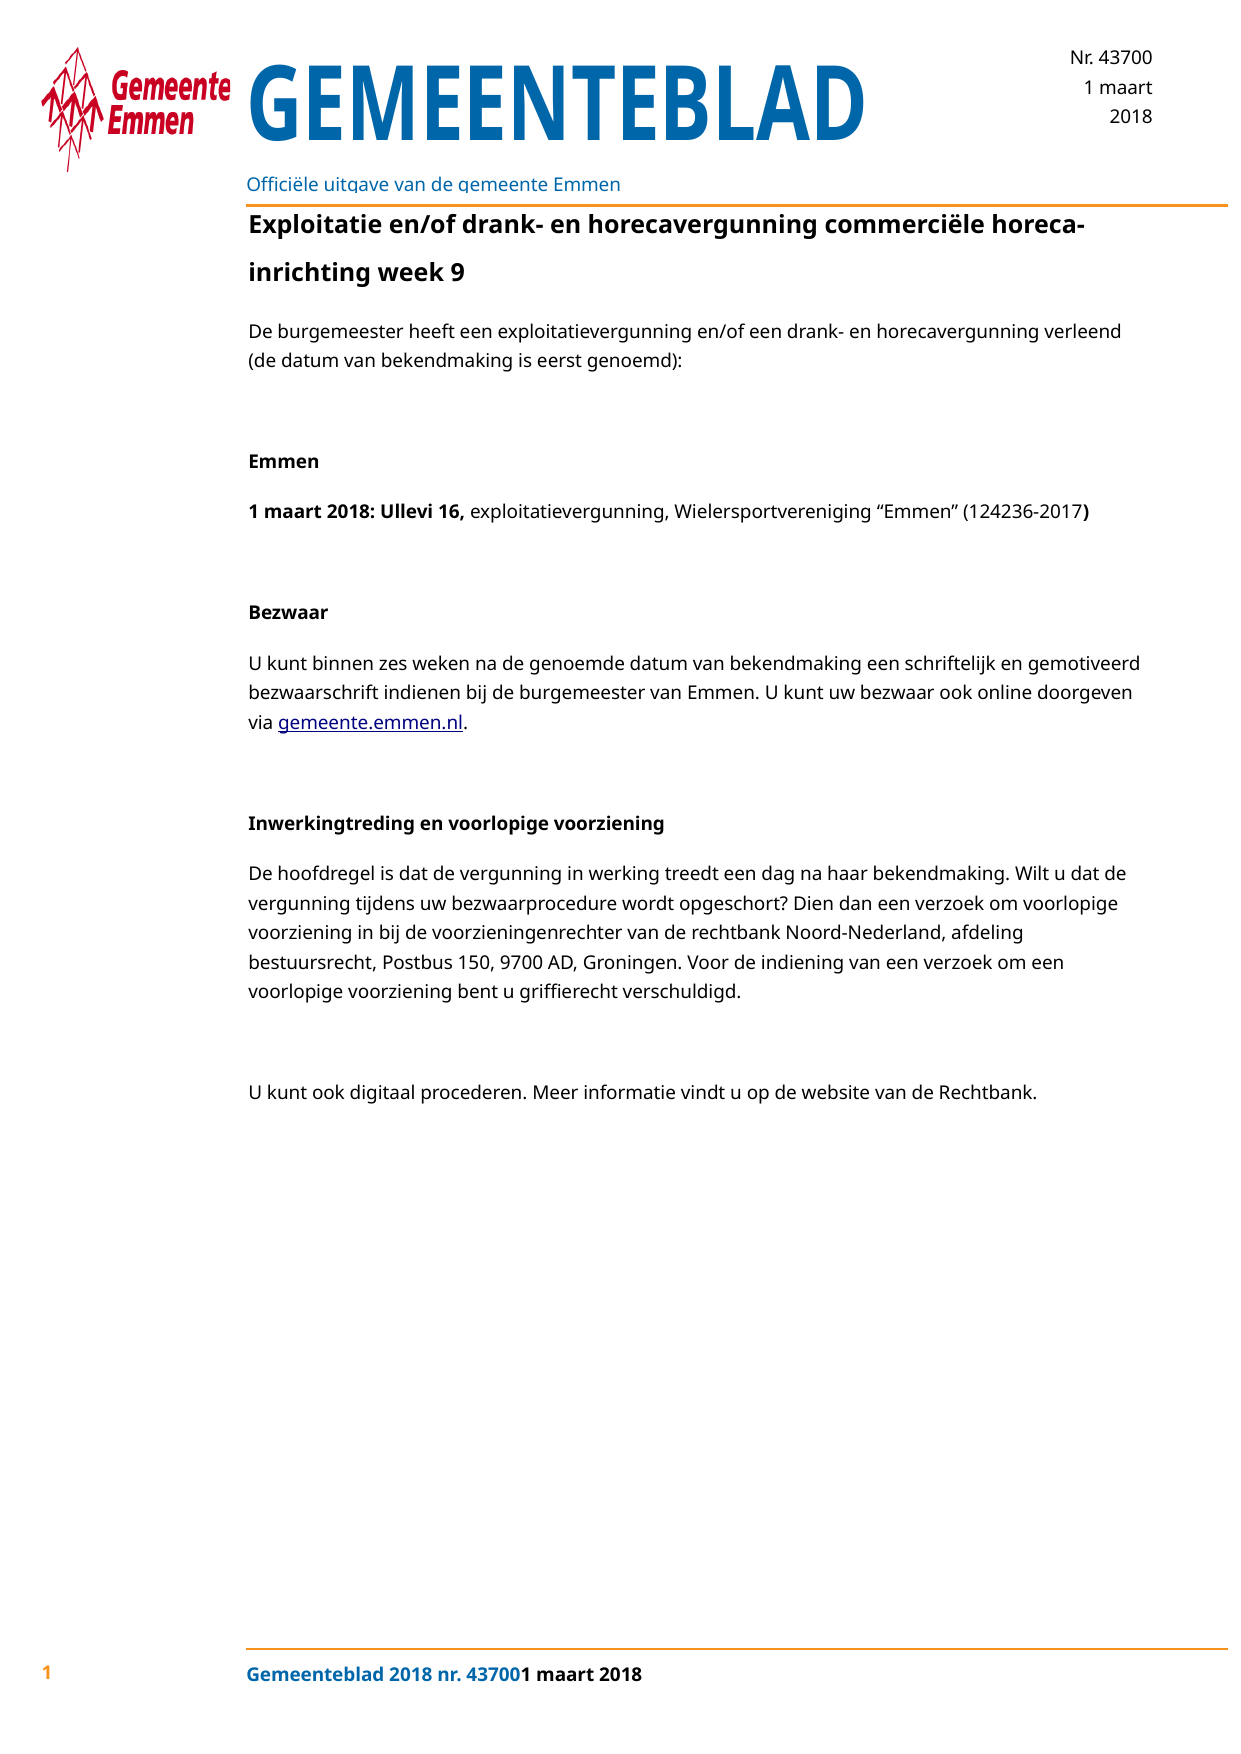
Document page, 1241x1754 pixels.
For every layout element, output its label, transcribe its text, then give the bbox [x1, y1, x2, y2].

text Exploitatie en/of drank- en horecavergunning commerciële horeca-inrichting week 9 [248, 207, 1152, 288]
text U kunt ook digitaal procederen. Meer informatie vindt u op de website van de Rechtbank. [248, 1079, 1152, 1105]
text 1 maart 2018: Ullevi 16, exploitatievergunning, Wielersportvereniging “Emmen” (124236-2017) [248, 499, 1152, 524]
text De burgemeester heeft een exploitatievergunning en/of een drank- en horecavergunning verleend (de datum van bekendmaking is eerst genoemd): [248, 318, 1152, 373]
text Inwerkingtreding en voorlopige voorziening [248, 810, 1152, 836]
picture [41, 47, 231, 172]
text Bezwaar [248, 599, 1152, 625]
text De hoofdregel is dat de vergunning in werking treedt een dag na haar bekendmaking. Wilt u dat de vergunning tijdens uw bezwaarprocedure wordt opgeschort? Dien dan een verzoek om voorlopige voorziening in bij de voorzieningenrechter van de rechtbank Noord-Nederland, afdeling bestuursrecht, Postbus 150, 9700 AD, Groningen. Voor de indiening van een verzoek om een voorlopige voorziening bent u griffierecht verschuldigd. [248, 860, 1152, 1004]
text Emmen [248, 448, 1152, 474]
text U kunt binnen zes weken na de genoemde datum van bekendmaking een schriftelijk en gemotiveerd bezwaarschrift indienen bij de burgemeester van Emmen. U kunt uw bezwaar ook online doorgeven via gemeente.emmen.nl. [248, 650, 1152, 735]
